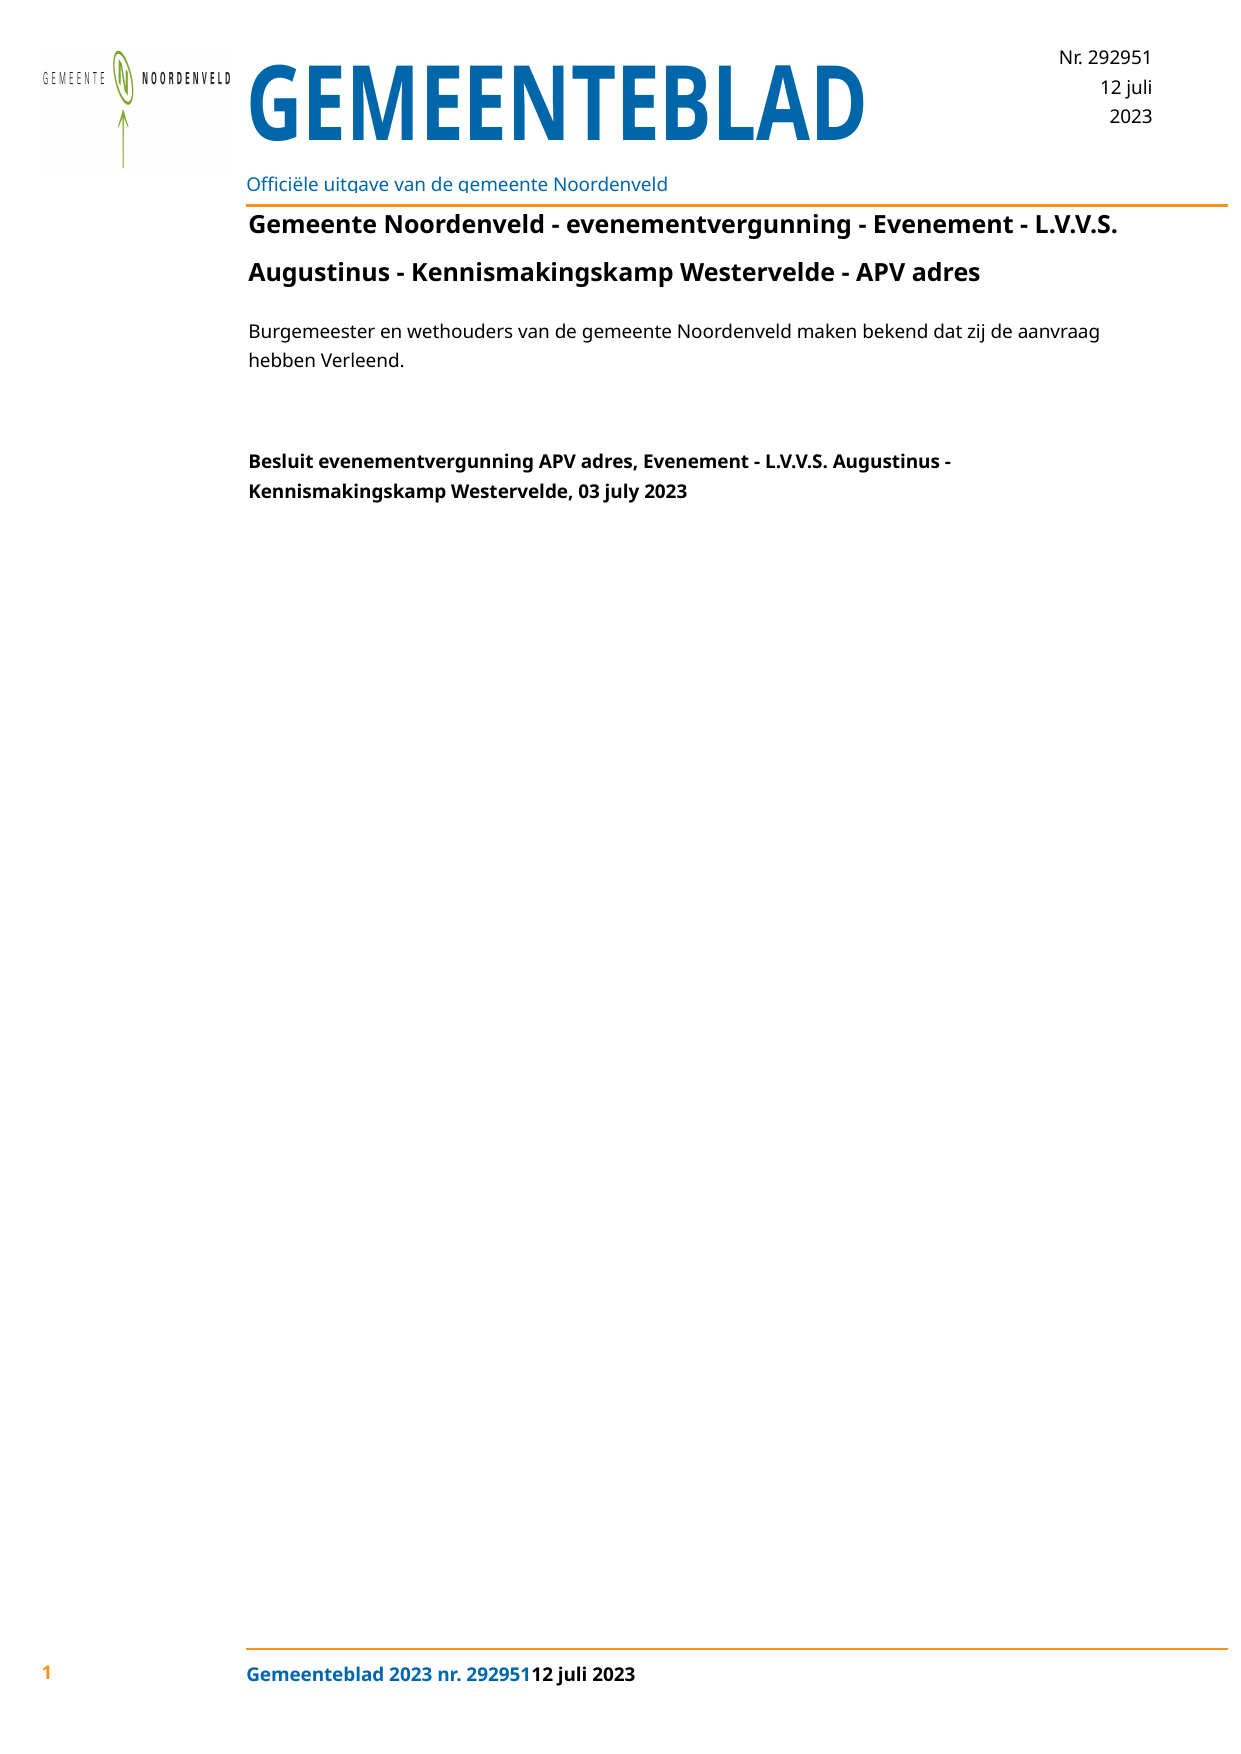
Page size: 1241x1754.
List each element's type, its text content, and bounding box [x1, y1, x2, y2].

picture [41, 47, 231, 172]
text Gemeente Noordenveld - evenementvergunning - Evenement - L.V.V.S. Augustinus - Kennismakingskamp Westervelde - APV adres [248, 207, 1152, 288]
text Burgemeester en wethouders van de gemeente Noordenveld maken bekend dat zij de aanvraag hebben Verleend. [248, 318, 1152, 373]
text Besluit evenementvergunning APV adres, Evenement - L.V.V.S. Augustinus - Kennismakingskamp Westervelde, 03 july 2023 [248, 448, 1152, 504]
